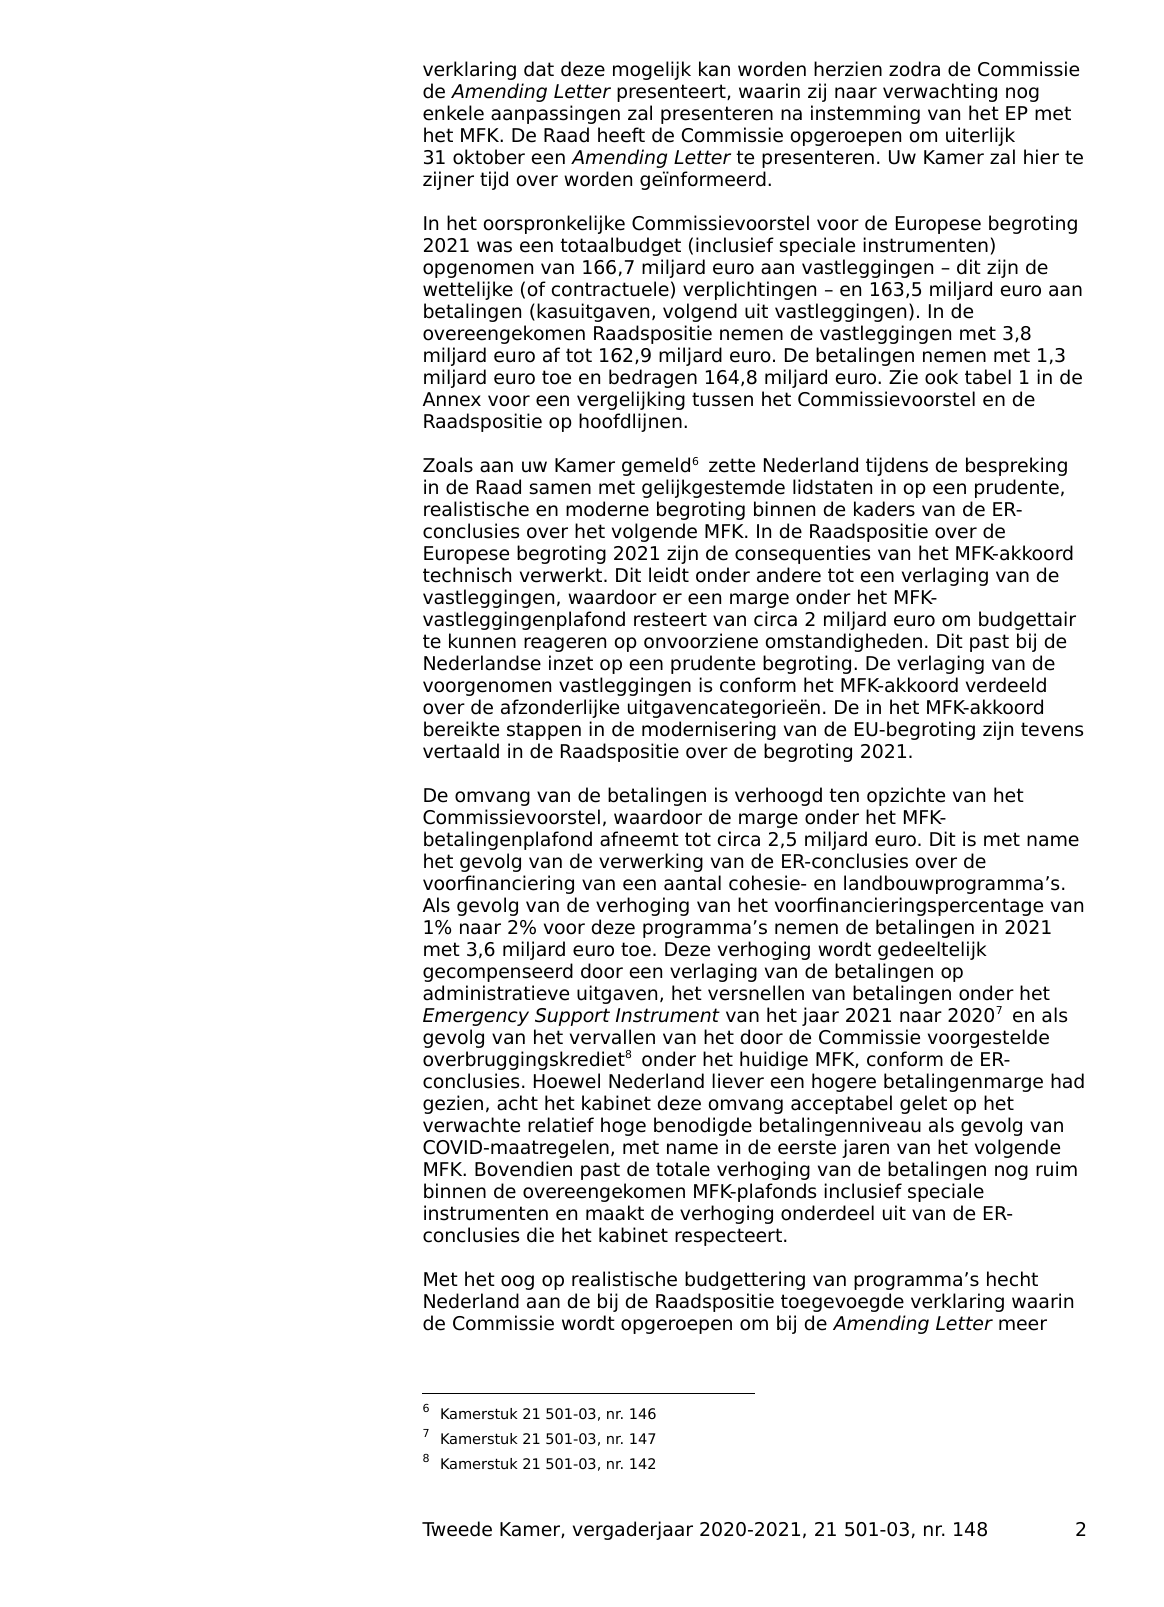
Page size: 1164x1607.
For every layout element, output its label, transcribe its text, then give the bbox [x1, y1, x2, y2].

text Met het oog op realistische budgettering van programma’s hecht Nederland aan de bij de Raadspositie toegevoegde verklaring waarin de Commissie wordt opgeroepen om bij de Amending Letter meer [422, 1269, 1087, 1335]
text Kamerstuk 21 501-03, nr. 146 [422, 1402, 1087, 1424]
text In het oorspronkelijke Commissievoorstel voor de Europese begroting 2021 was een totaalbudget (inclusief speciale instrumenten) opgenomen van 166,7 miljard euro aan vastleggingen – dit zijn de wettelijke (of contractuele) verplichtingen – en 163,5 miljard euro aan betalingen (kasuitgaven, volgend uit vastleggingen). In de overeengekomen Raadspositie nemen de vastleggingen met 3,8 miljard euro af tot 162,9 miljard euro. De betalingen nemen met 1,3 miljard euro toe en bedragen 164,8 miljard euro. Zie ook tabel 1 in de Annex voor een vergelijking tussen het Commissievoorstel en de Raadspositie op hoofdlijnen. [422, 213, 1087, 433]
text Kamerstuk 21 501-03, nr. 147 [422, 1427, 1087, 1449]
text De omvang van de betalingen is verhoogd ten opzichte van het Commissievoorstel, waardoor de marge onder het MFK-betalingenplafond afneemt tot circa 2,5 miljard euro. Dit is met name het gevolg van de verwerking van de ER-conclusies over de voorfinanciering van een aantal cohesie- en landbouwprogramma’s. Als gevolg van de verhoging van het voorfinancieringspercentage van 1% naar 2% voor deze programma’s nemen de betalingen in 2021 met 3,6 miljard euro toe. Deze verhoging wordt gedeeltelijk gecompenseerd door een verlaging van de betalingen op administratieve uitgaven, het versnellen van betalingen onder het Emergency Support Instrument van het jaar 2021 naar 2020 en als gevolg van het vervallen van het door de Commissie voorgestelde overbruggingskrediet onder het huidige MFK, conform de ER-conclusies. Hoewel Nederland liever een hogere betalingenmarge had gezien, acht het kabinet deze omvang acceptabel gelet op het verwachte relatief hoge benodigde betalingenniveau als gevolg van COVID-maatregelen, met name in de eerste jaren van het volgende MFK. Bovendien past de totale verhoging van de betalingen nog ruim binnen de overeengekomen MFK-plafonds inclusief speciale instrumenten en maakt de verhoging onderdeel uit van de ER-conclusies die het kabinet respecteert. [422, 785, 1087, 1247]
text Kamerstuk 21 501-03, nr. 142 [422, 1452, 1087, 1474]
text verklaring dat deze mogelijk kan worden herzien zodra de Commissie de Amending Letter presenteert, waarin zij naar verwachting nog enkele aanpassingen zal presenteren na instemming van het EP met het MFK. De Raad heeft de Commissie opgeroepen om uiterlijk 31 oktober een Amending Letter te presenteren. Uw Kamer zal hier te zijner tijd over worden geïnformeerd. [422, 59, 1087, 191]
text Zoals aan uw Kamer gemeld zette Nederland tijdens de bespreking in de Raad samen met gelijkgestemde lidstaten in op een prudente, realistische en moderne begroting binnen de kaders van de ER-conclusies over het volgende MFK. In de Raadspositie over de Europese begroting 2021 zijn de consequenties van het MFK-akkoord technisch verwerkt. Dit leidt onder andere tot een verlaging van de vastleggingen, waardoor er een marge onder het MFK-vastleggingenplafond resteert van circa 2 miljard euro om budgettair te kunnen reageren op onvoorziene omstandigheden. Dit past bij de Nederlandse inzet op een prudente begroting. De verlaging van de voorgenomen vastleggingen is conform het MFK-akkoord verdeeld over de afzonderlijke uitgavencategorieën. De in het MFK-akkoord bereikte stappen in de modernisering van de EU-begroting zijn tevens vertaald in de Raadspositie over de begroting 2021. [422, 455, 1087, 763]
